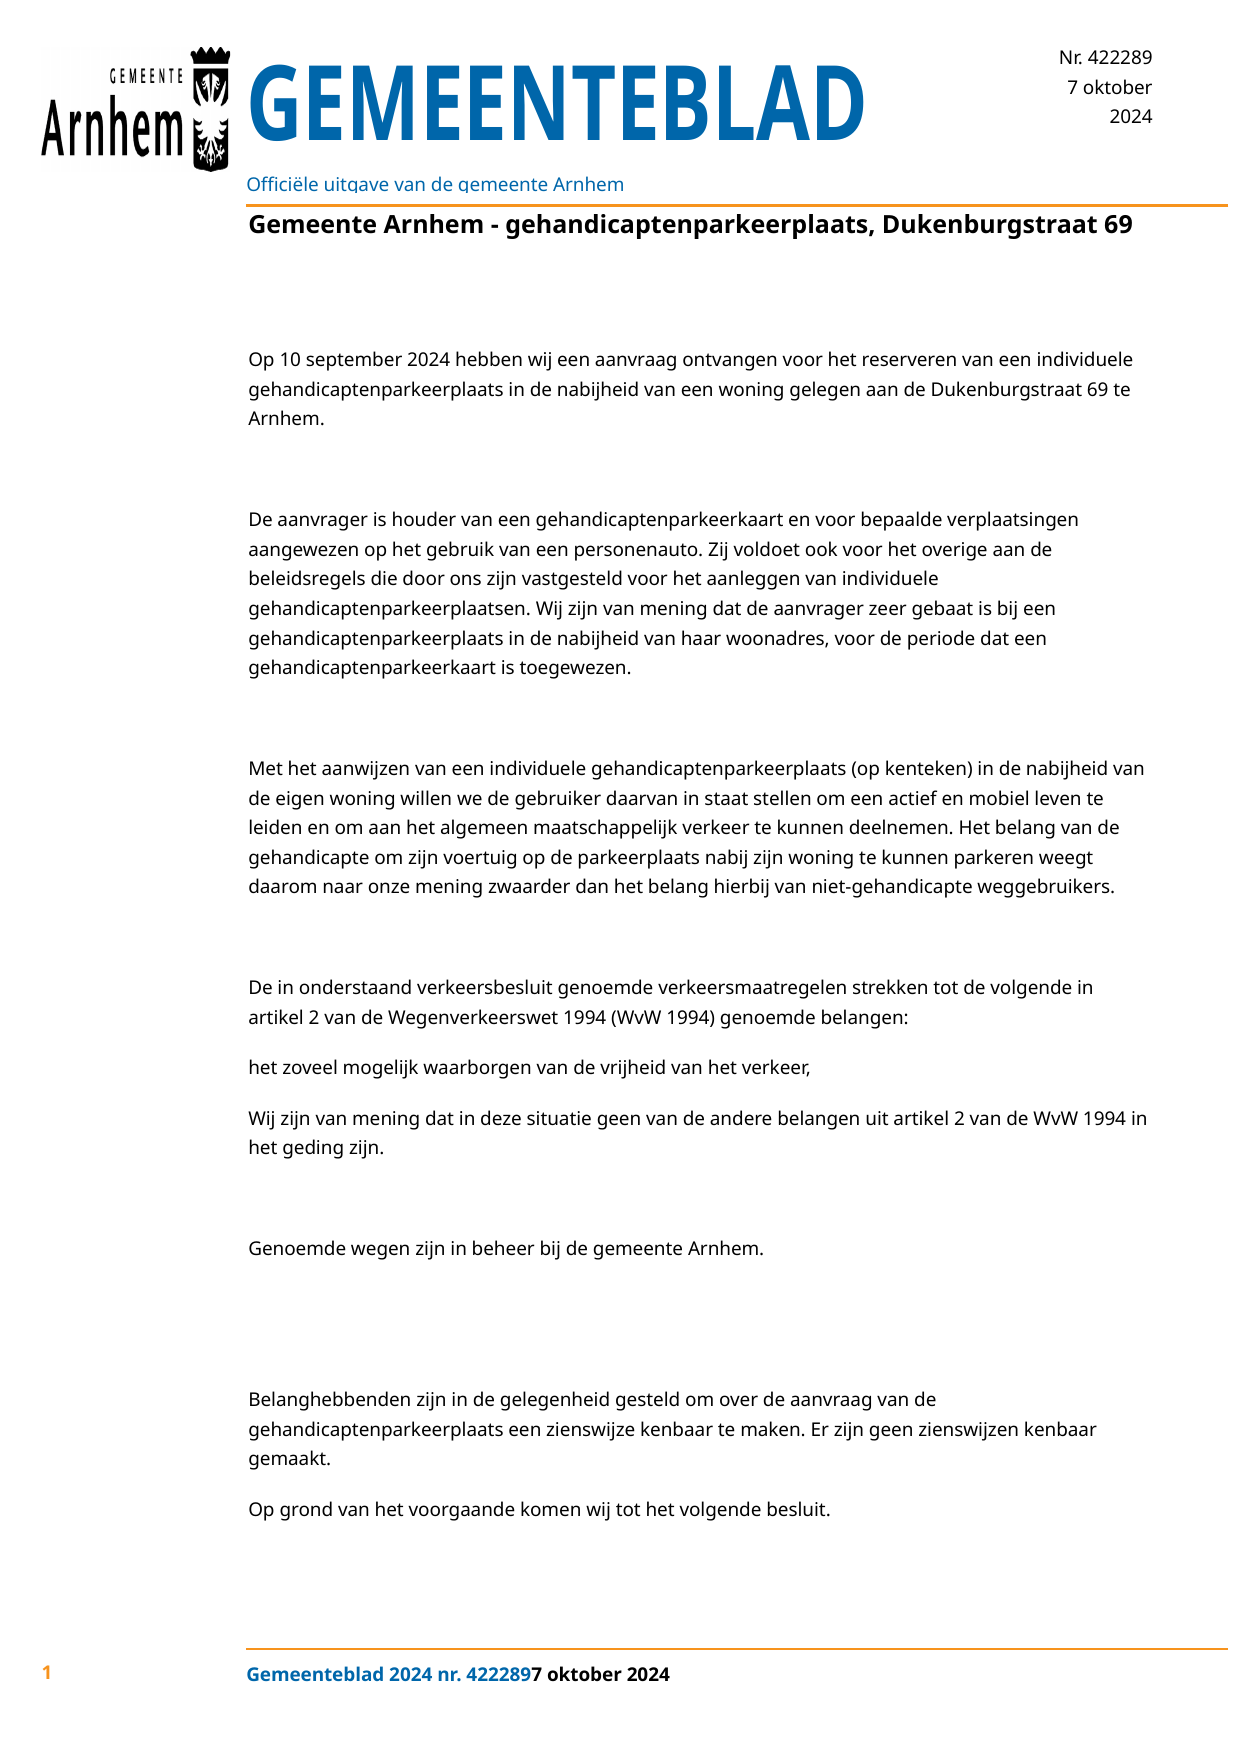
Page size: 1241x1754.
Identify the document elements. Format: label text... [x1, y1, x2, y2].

text Gemeente Arnhem - gehandicaptenparkeerplaats, Dukenburgstraat 69 [248, 207, 1152, 241]
text Met het aanwijzen van een individuele gehandicaptenparkeerplaats (op kenteken) in de nabijheid van de eigen woning willen we de gebruiker daarvan in staat stellen om een actief en mobiel leven te leiden en om aan het algemeen maatschappelijk verkeer te kunnen deelnemen. Het belang van de gehandicapte om zijn voertuig op de parkeerplaats nabij zijn woning te kunnen parkeren weegt daarom naar onze mening zwaarder dan het belang hierbij van niet-gehandicapte weggebruikers. [248, 755, 1152, 899]
text Op 10 september 2024 hebben wij een aanvraag ontvangen voor het reserveren van een individuele gehandicaptenparkeerplaats in de nabijheid van een woning gelegen aan de Dukenburgstraat 69 te Arnhem. [248, 346, 1152, 431]
text De aanvrager is houder van een gehandicaptenparkeerkaart en voor bepaalde verplaatsingen aangewezen op het gebruik van een personenauto. Zij voldoet ook voor het overige aan de beleidsregels die door ons zijn vastgesteld voor het aanleggen van individuele gehandicaptenparkeerplaatsen. Wij zijn van mening dat de aanvrager zeer gebaat is bij een gehandicaptenparkeerplaats in de nabijheid van haar woonadres, voor de periode dat een gehandicaptenparkeerkaart is toegewezen. [248, 506, 1152, 680]
picture [41, 47, 231, 172]
text Genoemde wegen zijn in beheer bij de gemeente Arnhem. [248, 1235, 1152, 1261]
text het zoveel mogelijk waarborgen van de vrijheid van het verkeer, [248, 1054, 1152, 1080]
text Belanghebbenden zijn in de gelegenheid gesteld om over de aanvraag van de gehandicaptenparkeerplaats een zienswijze kenbaar te maken. Er zijn geen zienswijzen kenbaar gemaakt. [248, 1386, 1152, 1471]
text Op grond van het voorgaande komen wij tot het volgende besluit. [248, 1496, 1152, 1522]
text De in onderstaand verkeersbesluit genoemde verkeersmaatregelen strekken tot de volgende in artikel 2 van de Wegenverkeerswet 1994 (WvW 1994) genoemde belangen: [248, 974, 1152, 1030]
text Wij zijn van mening dat in deze situatie geen van de andere belangen uit artikel 2 van de WvW 1994 in het geding zijn. [248, 1105, 1152, 1160]
